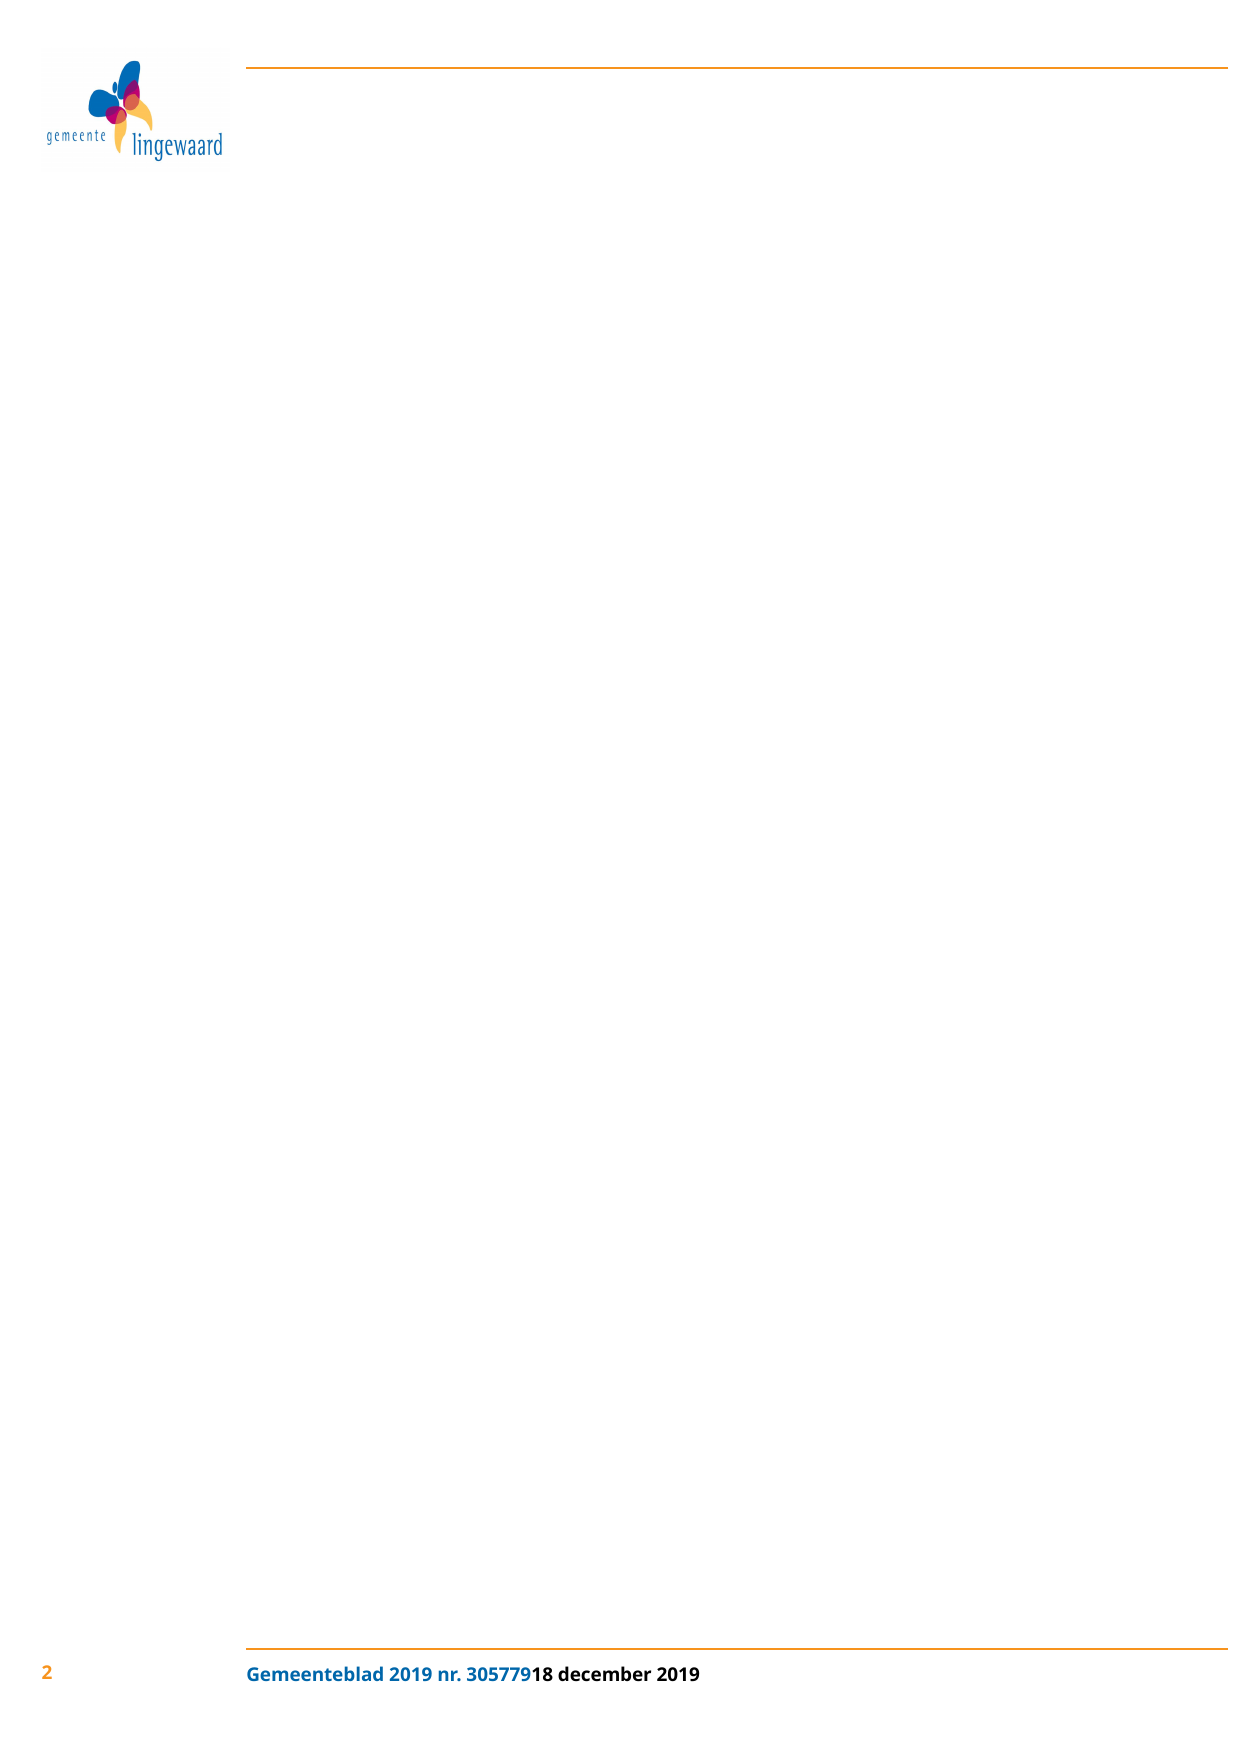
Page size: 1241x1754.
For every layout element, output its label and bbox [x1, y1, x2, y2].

picture [41, 47, 231, 172]
